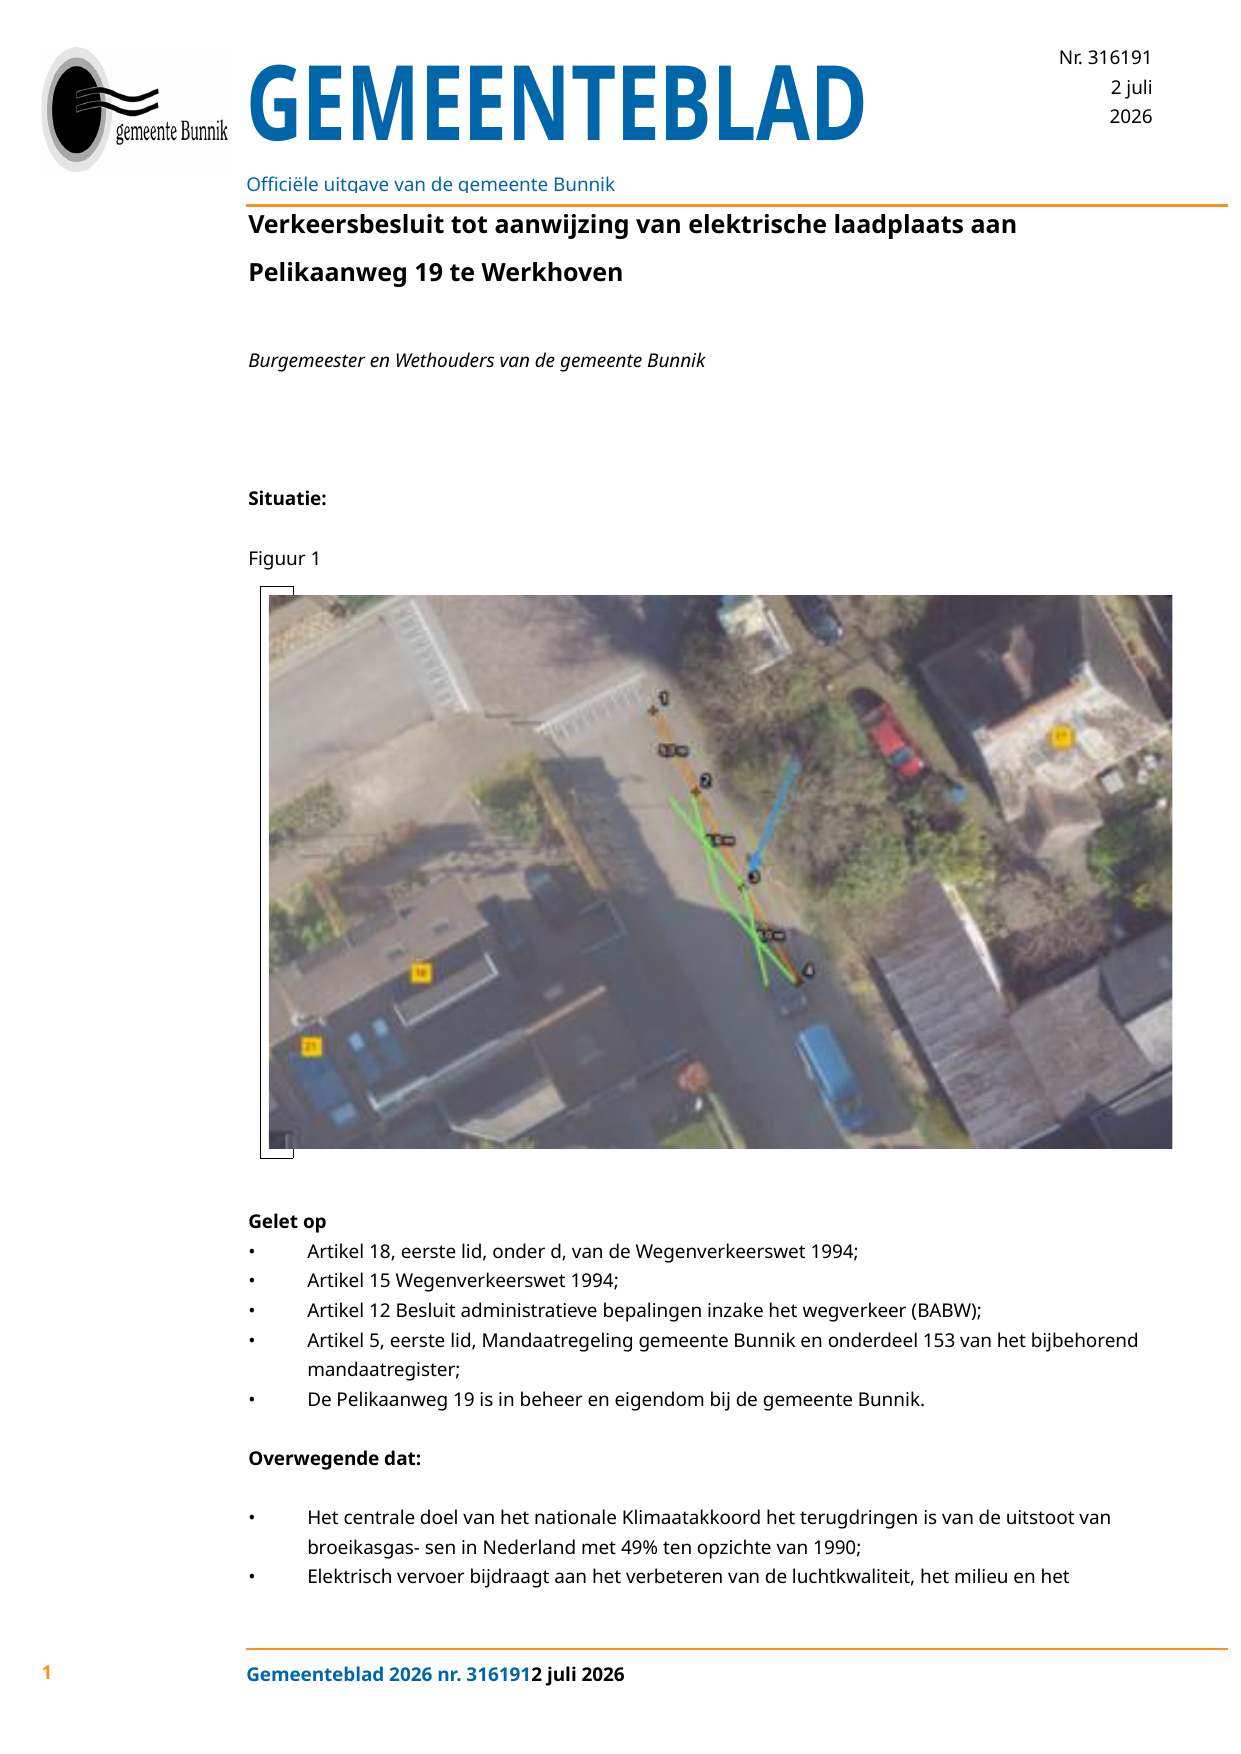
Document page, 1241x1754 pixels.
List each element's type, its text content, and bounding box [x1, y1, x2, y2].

text Situatie: [248, 486, 1152, 511]
picture [268, 595, 1173, 1149]
text Burgemeester en Wethouders van de gemeente Bunnik [248, 347, 1152, 373]
picture [41, 47, 231, 172]
list Artikel 18, eerste lid, onder d, van de Wegenverkeerswet 1994; [248, 1238, 1152, 1264]
list Artikel 5, eerste lid, Mandaatregeling gemeente Bunnik en onderdeel 153 van het bijbehorend mandaatregister; [248, 1327, 1152, 1382]
list De Pelikaanweg 19 is in beheer en eigendom bij de gemeente Bunnik. [248, 1386, 1152, 1412]
text Overwegende dat: [248, 1445, 1152, 1471]
list Elektrisch vervoer bijdraagt aan het verbeteren van de luchtkwaliteit, het milieu en het [248, 1563, 1152, 1589]
list Het centrale doel van het nationale Klimaatakkoord het terugdringen is van de uitstoot van broeikasgas- sen in Nederland met 49% ten opzichte van 1990; [248, 1504, 1152, 1559]
text Verkeersbesluit tot aanwijzing van elektrische laadplaats aan Pelikaanweg 19 te Werkhoven [248, 207, 1152, 288]
list Artikel 15 Wegenverkeerswet 1994; [248, 1268, 1152, 1293]
text Figuur 1 [248, 545, 1152, 570]
list Artikel 12 Besluit administratieve bepalingen inzake het wegverkeer (BABW); [248, 1297, 1152, 1323]
text Gelet op [248, 1208, 1152, 1234]
